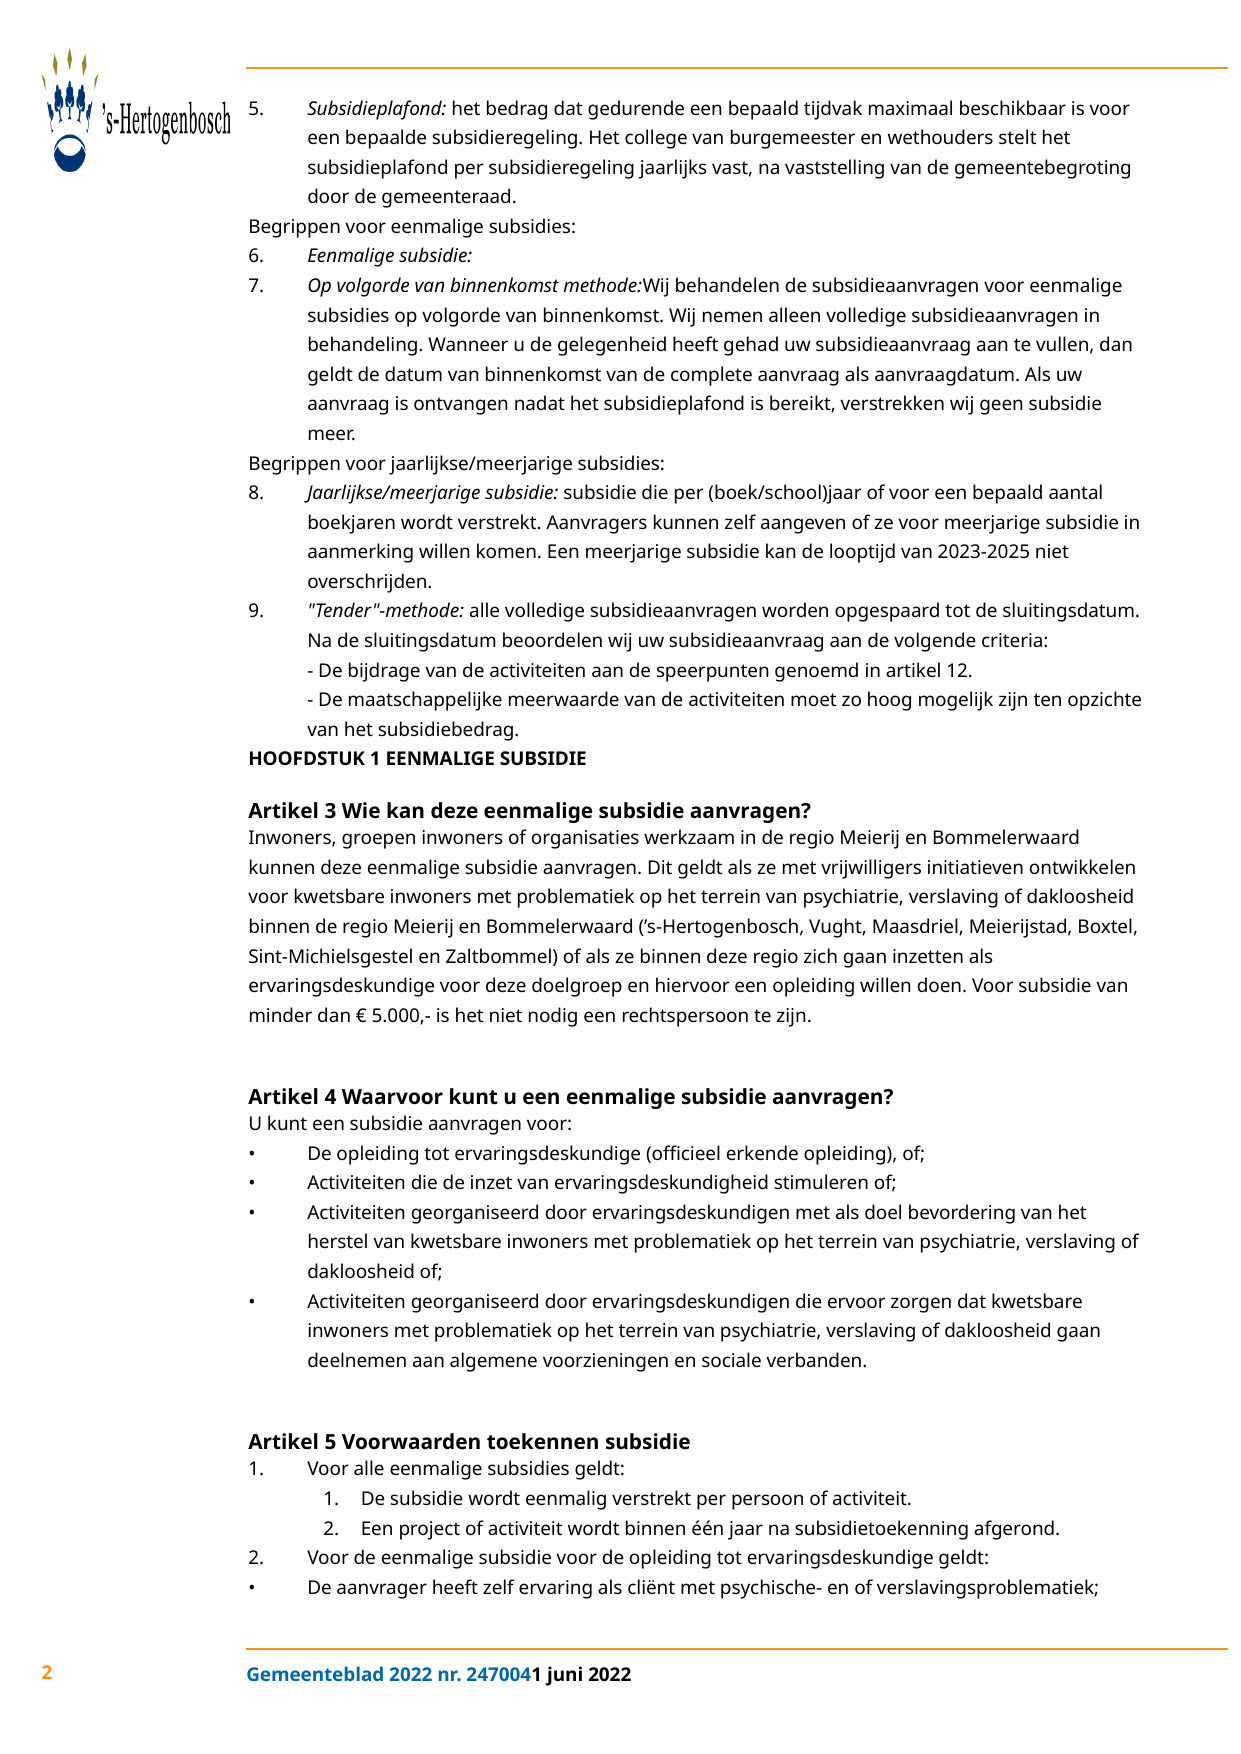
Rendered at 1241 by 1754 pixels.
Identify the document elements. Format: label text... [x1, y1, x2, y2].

text Artikel 3 Wie kan deze eenmalige subsidie aanvragen? [248, 796, 1152, 824]
text HOOFDSTUK 1 EENMALIGE SUBSIDIE [248, 746, 1152, 771]
list Jaarlijkse/meerjarige subsidie: subsidie die per (boek/school)jaar of voor een bepaald aantal boekjaren wordt verstrekt. Aanvragers kunnen zelf aangeven of ze voor meerjarige subsidie in aanmerking willen komen. Een meerjarige subsidie kan de looptijd van 2023-2025 niet overschrijden. [248, 479, 1152, 594]
list Voor alle eenmalige subsidies geldt: [248, 1456, 1152, 1481]
text Begrippen voor eenmalige subsidies: [248, 213, 1152, 239]
list Activiteiten die de inzet van ervaringsdeskundigheid stimuleren of; [248, 1169, 1152, 1195]
list - De maatschappelijke meerwaarde van de activiteiten moet zo hoog mogelijk zijn ten opzichte van het subsidiebedrag. [248, 686, 1152, 742]
list Activiteiten georganiseerd door ervaringsdeskundigen die ervoor zorgen dat kwetsbare inwoners met problematiek op het terrein van psychiatrie, verslaving of dakloosheid gaan deelnemen aan algemene voorzieningen en sociale verbanden. [248, 1288, 1152, 1373]
list "Tender"-methode: alle volledige subsidieaanvragen worden opgespaard tot de sluitingsdatum. Na de sluitingsdatum beoordelen wij uw subsidieaanvraag aan de volgende criteria: [248, 598, 1152, 653]
list Voor de eenmalige subsidie voor de opleiding tot ervaringsdeskundige geldt: [248, 1544, 1152, 1570]
picture [41, 47, 231, 172]
list Een project of activiteit wordt binnen één jaar na subsidietoekenning afgerond. [323, 1515, 1152, 1540]
text U kunt een subsidie aanvragen voor: [248, 1110, 1152, 1136]
list Eenmalige subsidie: [248, 243, 1152, 268]
list De aanvrager heeft zelf ervaring als cliënt met psychische- en of verslavingsproblematiek; [248, 1574, 1152, 1599]
list Op volgorde van binnenkomst methode:Wij behandelen de subsidieaanvragen voor eenmalige subsidies op volgorde van binnenkomst. Wij nemen alleen volledige subsidieaanvragen in behandeling. Wanneer u de gelegenheid heeft gehad uw subsidieaanvraag aan te vullen, dan geldt de datum van binnenkomst van de complete aanvraag als aanvraagdatum. Als uw aanvraag is ontvangen nadat het subsidieplafond is bereikt, verstrekken wij geen subsidie meer. [248, 272, 1152, 446]
text Artikel 5 Voorwaarden toekennen subsidie [248, 1427, 1152, 1456]
list - De bijdrage van de activiteiten aan de speerpunten genoemd in artikel 12. [248, 657, 1152, 683]
list Subsidieplafond: het bedrag dat gedurende een bepaald tijdvak maximaal beschikbaar is voor een bepaalde subsidieregeling. Het college van burgemeester en wethouders stelt het subsidieplafond per subsidieregeling jaarlijks vast, na vaststelling van de gemeentebegroting door de gemeenteraad. [248, 95, 1152, 209]
text Inwoners, groepen inwoners of organisaties werkzaam in de regio Meierij en Bommelerwaard kunnen deze eenmalige subsidie aanvragen. Dit geldt als ze met vrijwilligers initiatieven ontwikkelen voor kwetsbare inwoners met problematiek op het terrein van psychiatrie, verslaving of dakloosheid binnen de regio Meierij en Bommelerwaard (’s-Hertogenbosch, Vught, Maasdriel, Meierijstad, Boxtel, Sint-Michielsgestel en Zaltbommel) of als ze binnen deze regio zich gaan inzetten als ervaringsdeskundige voor deze doelgroep en hiervoor een opleiding willen doen. Voor subsidie van minder dan € 5.000,- is het niet nodig een rechtspersoon te zijn. [248, 824, 1152, 1028]
text Artikel 4 Waarvoor kunt u een eenmalige subsidie aanvragen? [248, 1082, 1152, 1110]
text Begrippen voor jaarlijkse/meerjarige subsidies: [248, 450, 1152, 476]
list De subsidie wordt eenmalig verstrekt per persoon of activiteit. [323, 1485, 1152, 1511]
list De opleiding tot ervaringsdeskundige (officieel erkende opleiding), of; [248, 1140, 1152, 1166]
list Activiteiten georganiseerd door ervaringsdeskundigen met als doel bevordering van het herstel van kwetsbare inwoners met problematiek op het terrein van psychiatrie, verslaving of dakloosheid of; [248, 1199, 1152, 1284]
